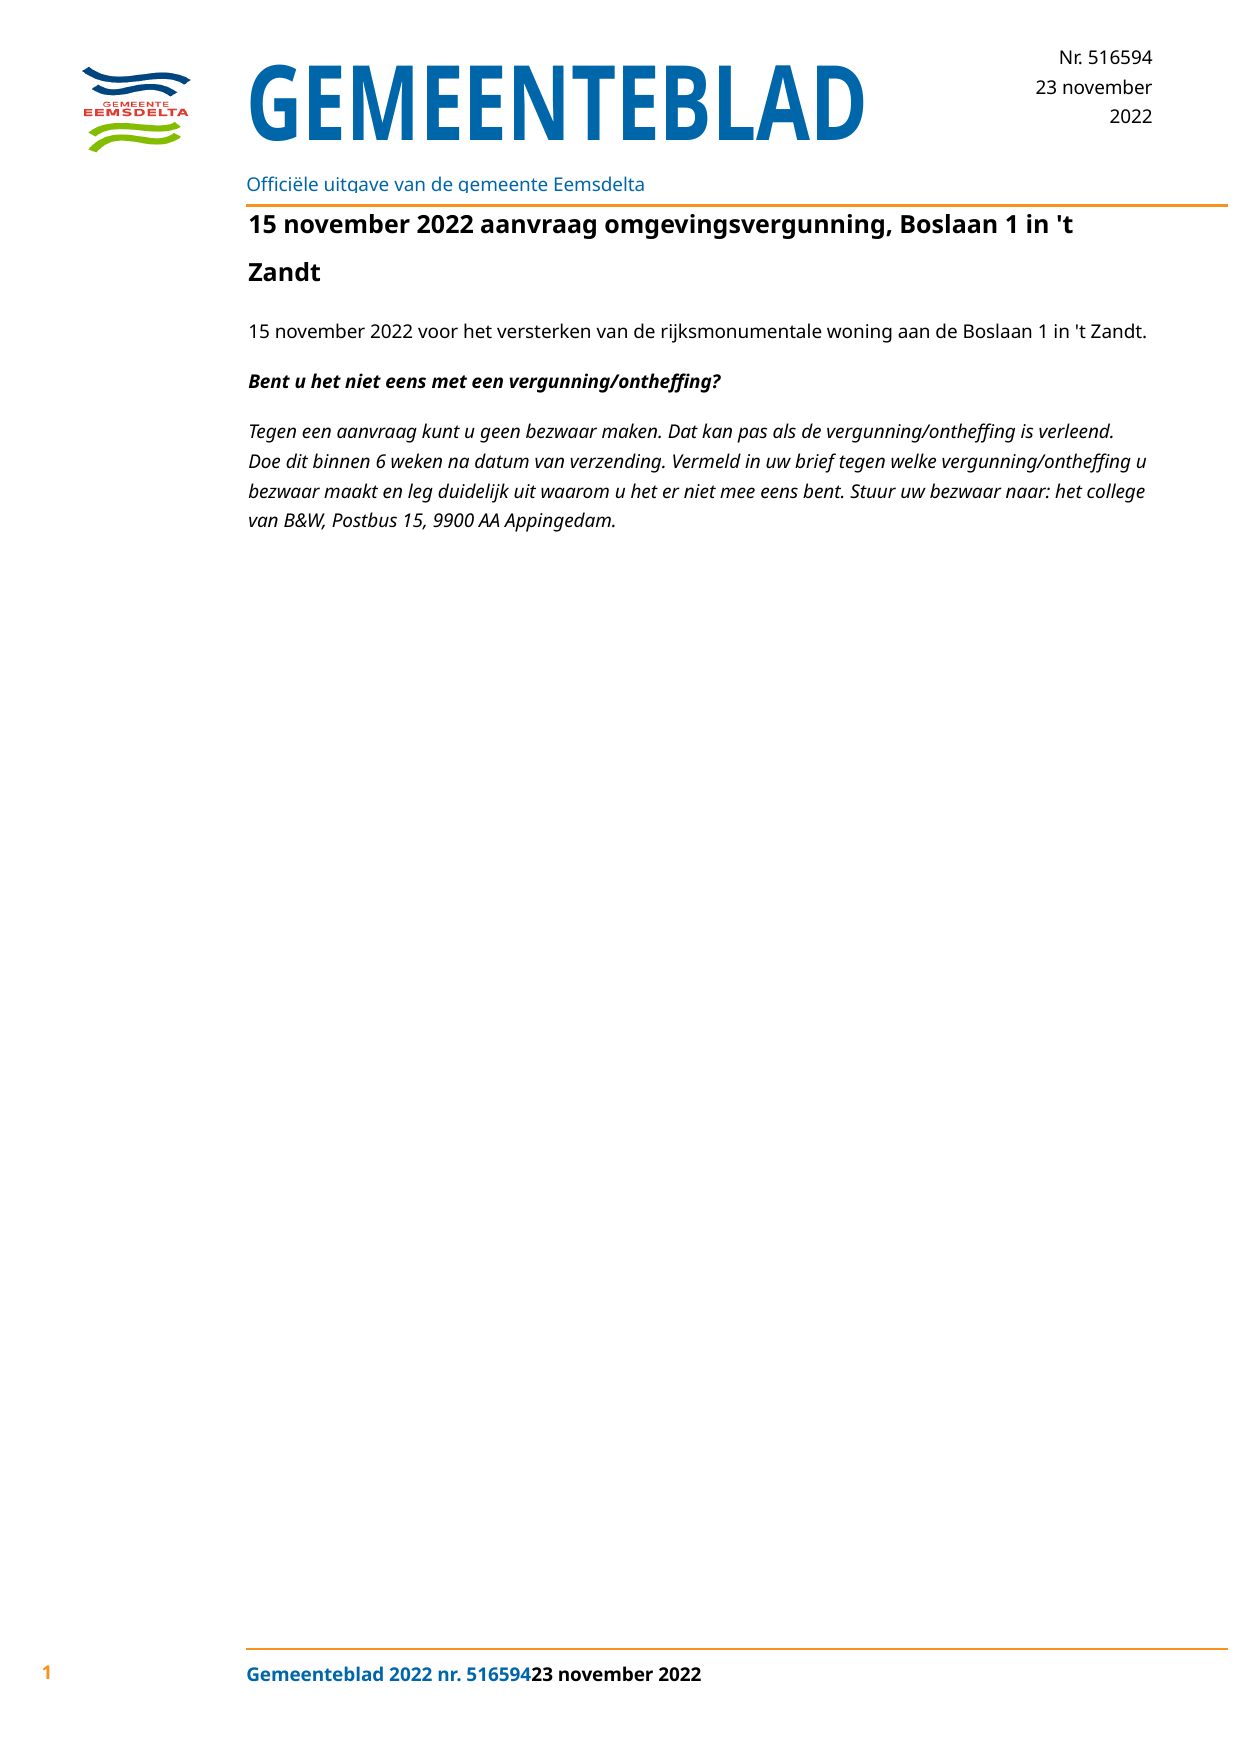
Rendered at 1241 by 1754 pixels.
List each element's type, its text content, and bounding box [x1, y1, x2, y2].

text Tegen een aanvraag kunt u geen bezwaar maken. Dat kan pas als de vergunning/ontheffing is verleend. Doe dit binnen 6 weken na datum van verzending. Vermeld in uw brief tegen welke vergunning/ontheffing u bezwaar maakt en leg duidelijk uit waarom u het er niet mee eens bent. Stuur uw bezwaar naar: het college van B&W, Postbus 15, 9900 AA Appingedam. [248, 419, 1152, 533]
picture [41, 47, 231, 172]
text 15 november 2022 voor het versterken van de rijksmonumentale woning aan de Boslaan 1 in 't Zandt. [248, 318, 1152, 344]
text 15 november 2022 aanvraag omgevingsvergunning, Boslaan 1 in 't Zandt [248, 207, 1152, 288]
text Bent u het niet eens met een vergunning/ontheffing? [248, 368, 1152, 394]
